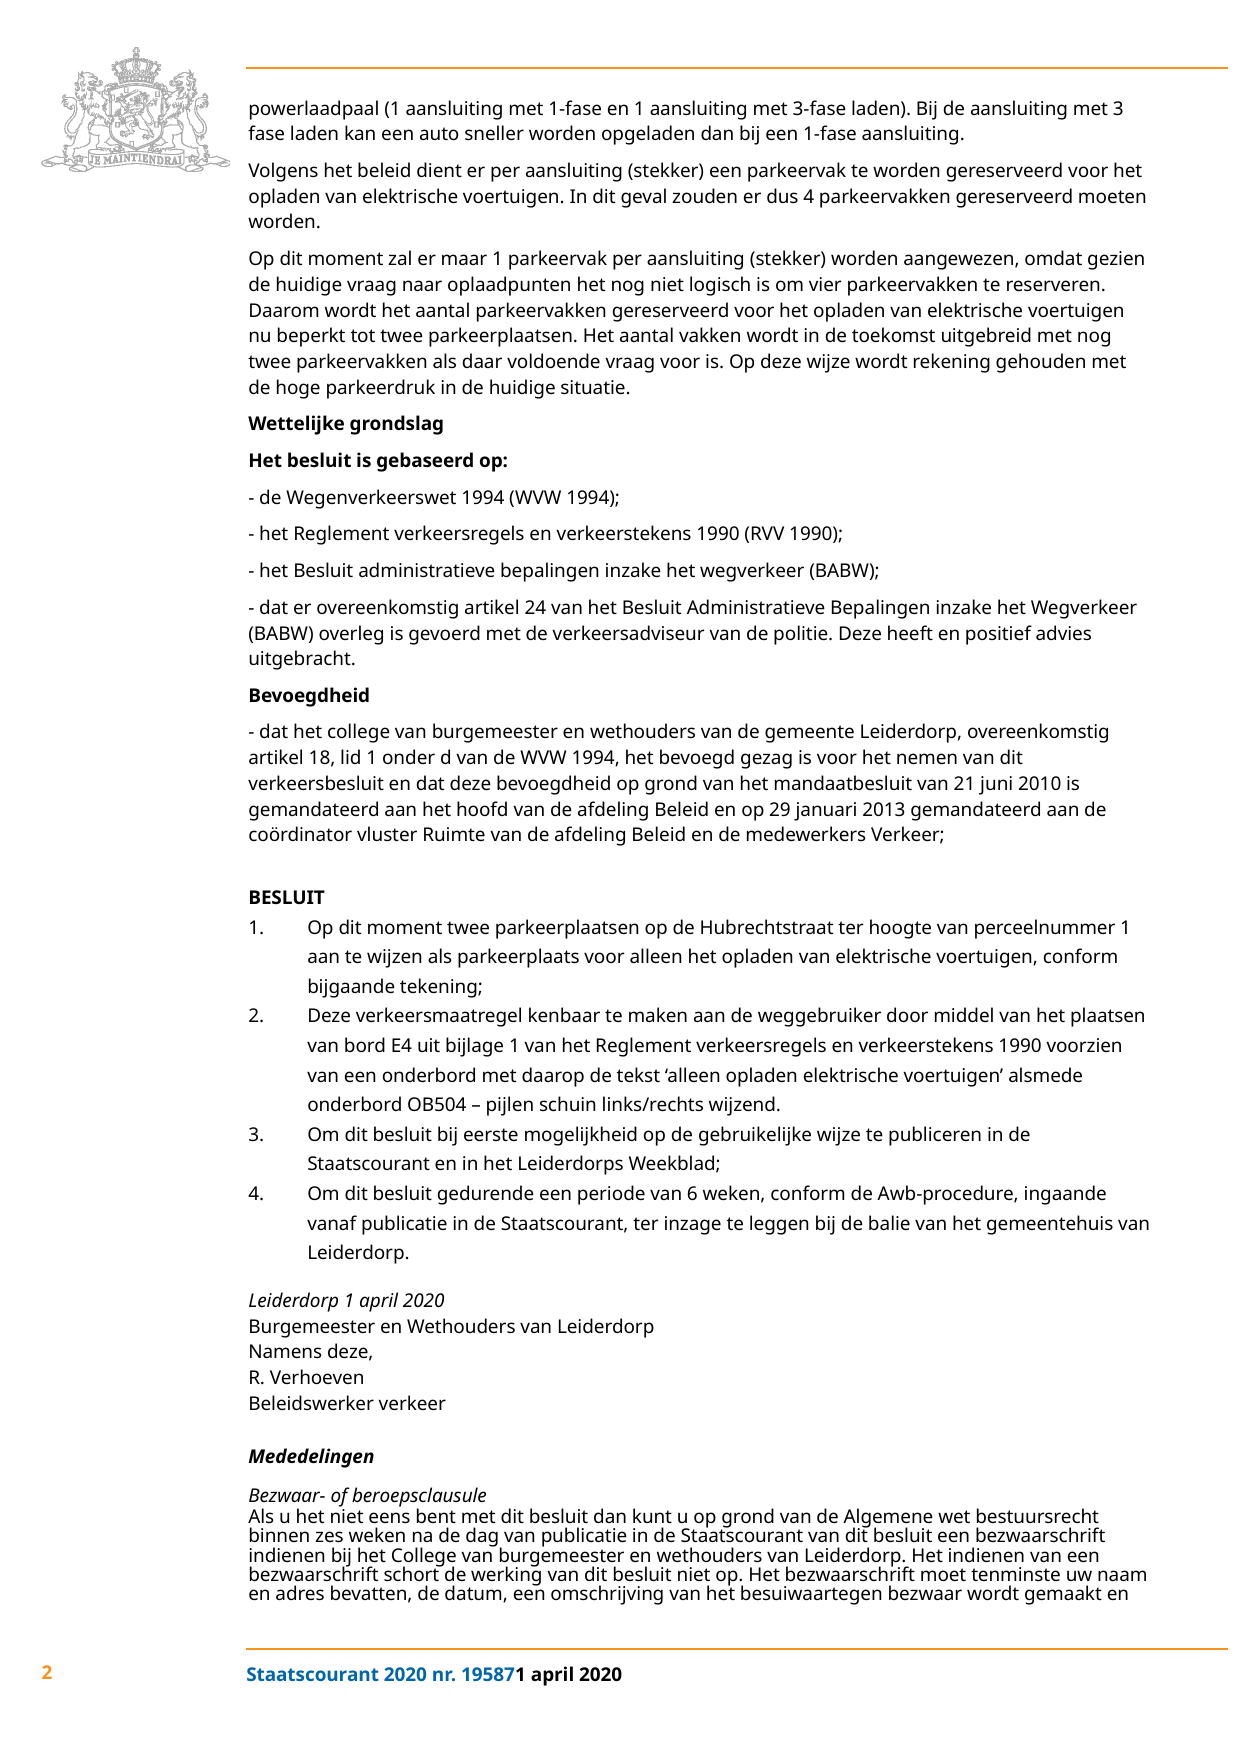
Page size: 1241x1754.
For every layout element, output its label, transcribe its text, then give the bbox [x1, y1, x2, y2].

text Beleidswerker verkeer [248, 1390, 1152, 1416]
text - het Reglement verkeersregels en verkeerstekens 1990 (RVV 1990); [248, 521, 1152, 546]
text Leiderdorp 1 april 2020 [248, 1287, 1152, 1313]
text powerlaadpaal (1 aansluiting met 1-fase en 1 aansluiting met 3-fase laden). Bij de aansluiting met 3 fase laden kan een auto sneller worden opgeladen dan bij een 1-fase aansluiting. [248, 95, 1152, 146]
list Deze verkeersmaatregel kenbaar te maken aan de weggebruiker door middel van het plaatsen van bord E4 uit bijlage 1 van het Reglement verkeersregels en verkeerstekens 1990 voorzien van een onderbord met daarop de tekst ‘alleen opladen elektrische voertuigen’ alsmede onderbord OB504 – pijlen schuin links/rechts wijzend. [248, 1003, 1152, 1117]
text - dat er overeenkomstig artikel 24 van het Besluit Administratieve Bepalingen inzake het Wegverkeer (BABW) overleg is gevoerd met de verkeersadviseur van de politie. Deze heeft en positief advies uitgebracht. [248, 594, 1152, 671]
text Namens deze, [248, 1339, 1152, 1364]
text Wettelijke grondslag [248, 411, 1152, 436]
text - het Besluit administratieve bepalingen inzake het wegverkeer (BABW); [248, 557, 1152, 583]
text Burgemeester en Wethouders van Leiderdorp [248, 1313, 1152, 1339]
picture [41, 47, 231, 172]
text - de Wegenverkeerswet 1994 (WVW 1994); [248, 484, 1152, 510]
list Om dit besluit gedurende een periode van 6 weken, conform de Awb-procedure, ingaande vanaf publicatie in de Staatscourant, ter inzage te leggen bij de balie van het gemeentehuis van Leiderdorp. [248, 1180, 1152, 1265]
text Mededelingen [248, 1443, 1152, 1469]
text BESLUIT [248, 884, 1152, 910]
text Bevoegdheid [248, 682, 1152, 708]
list Op dit moment twee parkeerplaatsen op de Hubrechtstraat ter hoogte van perceelnummer 1 aan te wijzen als parkeerplaats voor alleen het opladen van elektrische voertuigen, conform bijgaande tekening; [248, 914, 1152, 999]
text Volgens het beleid dient er per aansluiting (stekker) een parkeervak te worden gereserveerd voor het opladen van elektrische voertuigen. In dit geval zouden er dus 4 parkeervakken gereserveerd moeten worden. [248, 157, 1152, 234]
text Als u het niet eens bent met dit besluit dan kunt u op grond van de Algemene wet bestuursrecht binnen zes weken na de dag van publicatie in de Staatscourant van dit besluit een bezwaarschrift indienen bij het College van burgemeester en wethouders van Leiderdorp. Het indienen van een bezwaarschrift schort de werking van dit besluit niet op. Het bezwaarschrift moet tenminste uw naam en adres bevatten, de datum, een omschrijving van het besuiwaartegen bezwaar wordt gemaakt en [248, 1508, 1152, 1604]
text Op dit moment zal er maar 1 parkeervak per aansluiting (stekker) worden aangewezen, omdat gezien de huidige vraag naar oplaadpunten het nog niet logisch is om vier parkeervakken te reserveren. Daarom wordt het aantal parkeervakken gereserveerd voor het opladen van elektrische voertuigen nu beperkt tot twee parkeerplaatsen. Het aantal vakken wordt in de toekomst uitgebreid met nog twee parkeervakken als daar voldoende vraag voor is. Op deze wijze wordt rekening gehouden met de hoge parkeerdruk in de huidige situatie. [248, 245, 1152, 400]
text - dat het college van burgemeester en wethouders van de gemeente Leiderdorp, overeenkomstig artikel 18, lid 1 onder d van de WVW 1994, het bevoegd gezag is voor het nemen van dit verkeersbesluit en dat deze bevoegdheid op grond van het mandaatbesluit van 21 juni 2010 is gemandateerd aan het hoofd van de afdeling Beleid en op 29 januari 2013 gemandateerd aan de coördinator vluster Ruimte van de afdeling Beleid en de medewerkers Verkeer; [248, 719, 1152, 847]
text Het besluit is gebaseerd op: [248, 447, 1152, 473]
list Om dit besluit bij eerste mogelijkheid op de gebruikelijke wijze te publiceren in de Staatscourant en in het Leiderdorps Weekblad; [248, 1121, 1152, 1176]
text R. Verhoeven [248, 1364, 1152, 1390]
text Bezwaar- of beroepsclausule [248, 1482, 1152, 1508]
